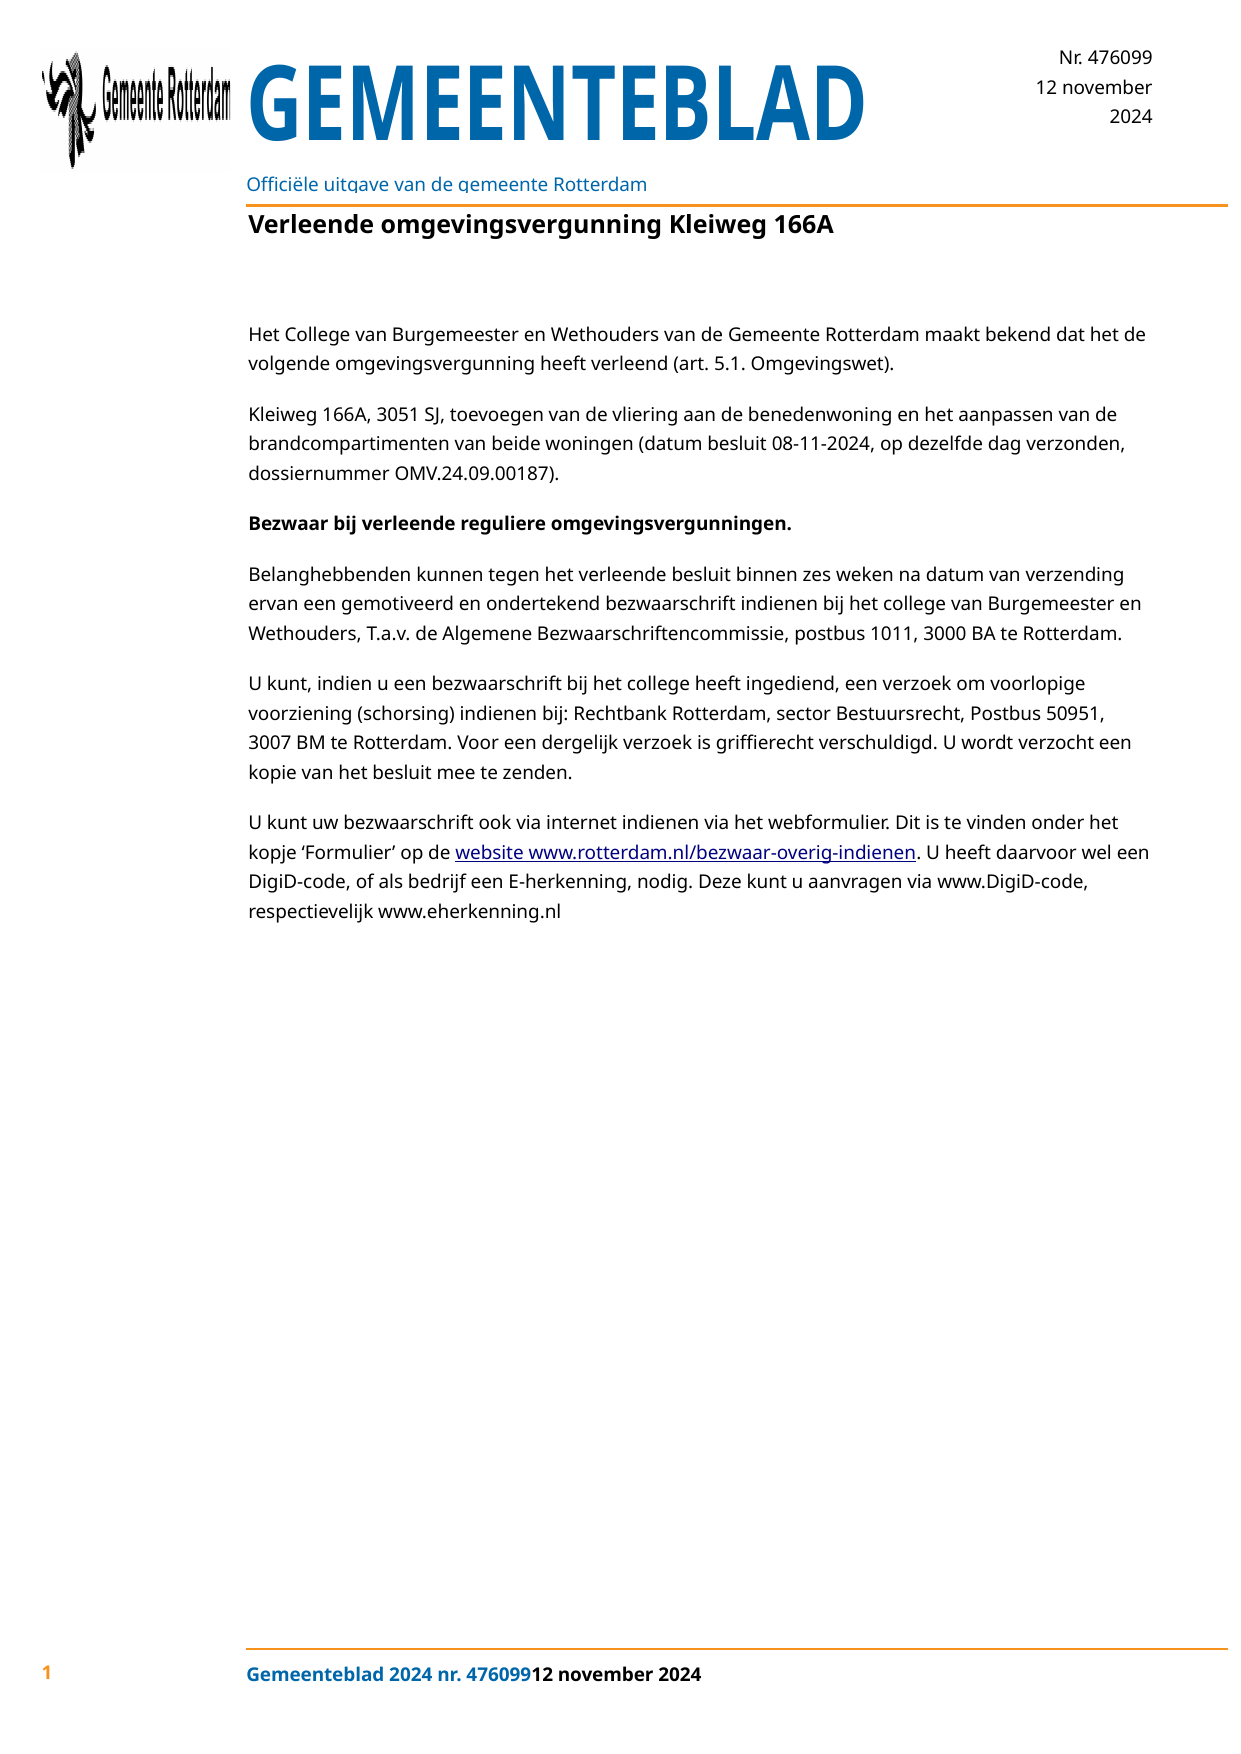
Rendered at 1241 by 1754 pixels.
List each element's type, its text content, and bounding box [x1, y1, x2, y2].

text Kleiweg 166A, 3051 SJ, toevoegen van de vliering aan de benedenwoning en het aanpassen van de brandcompartimenten van beide woningen (datum besluit 08-11-2024, op dezelfde dag verzonden, dossiernummer OMV.24.09.00187). [248, 401, 1152, 486]
picture [41, 47, 231, 172]
text Verleende omgevingsvergunning Kleiweg 166A [248, 207, 1152, 241]
text U kunt, indien u een bezwaarschrift bij het college heeft ingediend, een verzoek om voorlopige voorziening (schorsing) indienen bij: Rechtbank Rotterdam, sector Bestuursrecht, Postbus 50951, 3007 BM te Rotterdam. Voor een dergelijk verzoek is griffierecht verschuldigd. U wordt verzocht een kopie van het besluit mee te zenden. [248, 670, 1152, 785]
text Belanghebbenden kunnen tegen het verleende besluit binnen zes weken na datum van verzending ervan een gemotiveerd en ondertekend bezwaarschrift indienen bij het college van Burgemeester en Wethouders, T.a.v. de Algemene Bezwaarschriftencommissie, postbus 1011, 3000 BA te Rotterdam. [248, 561, 1152, 646]
text Bezwaar bij verleende reguliere omgevingsvergunningen. [248, 510, 1152, 536]
text U kunt uw bezwaarschrift ook via internet indienen via het webformulier. Dit is te vinden onder het kopje ‘Formulier’ op de website www.rotterdam.nl/bezwaar-overig-indienen. U heeft daarvoor wel een DigiD-code, of als bedrijf een E-herkenning, nodig. Deze kunt u aanvragen via www.DigiD-code, respectievelijk www.eherkenning.nl [248, 809, 1152, 924]
text Het College van Burgemeester en Wethouders van de Gemeente Rotterdam maakt bekend dat het de volgende omgevingsvergunning heeft verleend (art. 5.1. Omgevingswet). [248, 321, 1152, 376]
